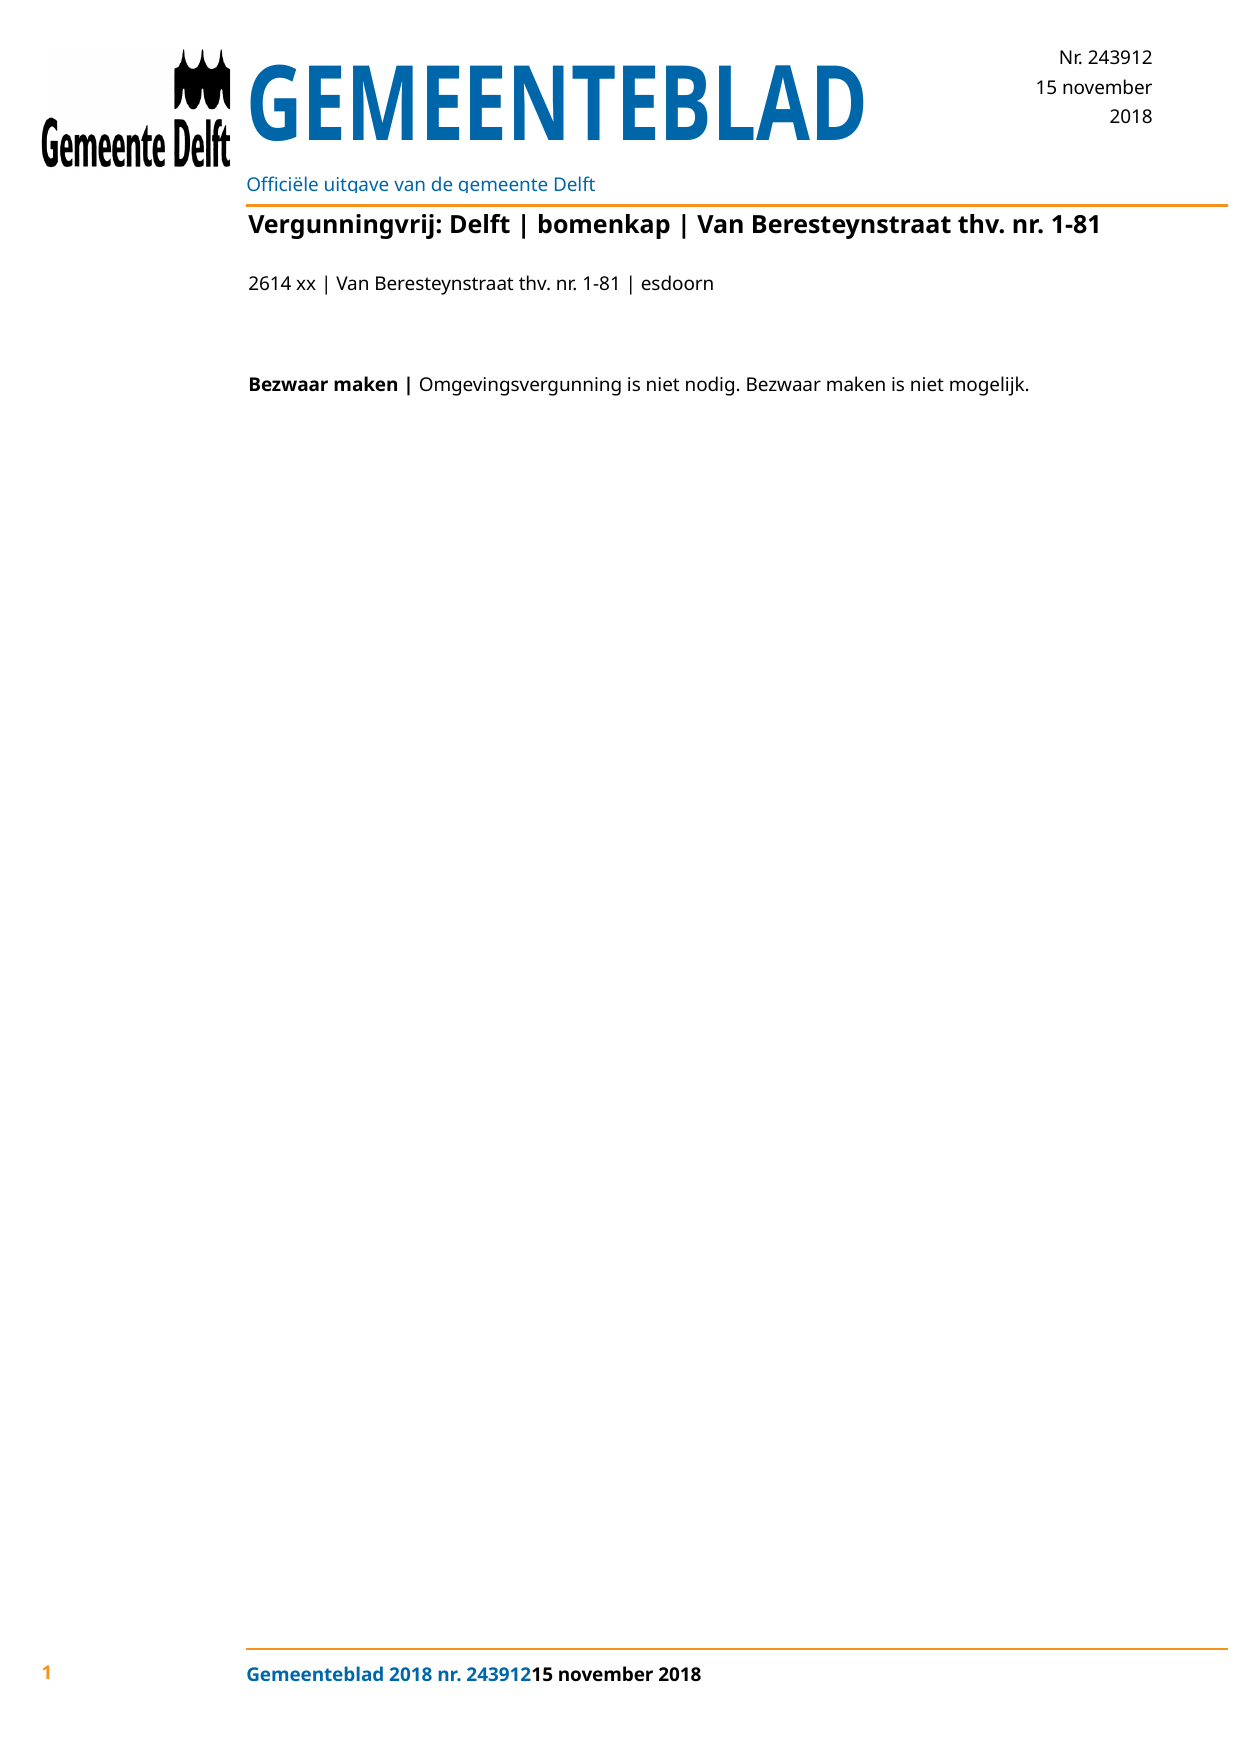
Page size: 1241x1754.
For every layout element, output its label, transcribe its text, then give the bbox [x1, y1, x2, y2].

text Vergunningvrij: Delft | bomenkap | Van Beresteynstraat thv. nr. 1-81 [248, 207, 1152, 241]
text Bezwaar maken | Omgevingsvergunning is niet nodig. Bezwaar maken is niet mogelijk. [248, 371, 1152, 397]
picture [41, 47, 231, 172]
text 2614 xx | Van Beresteynstraat thv. nr. 1-81 | esdoorn [248, 270, 1152, 296]
